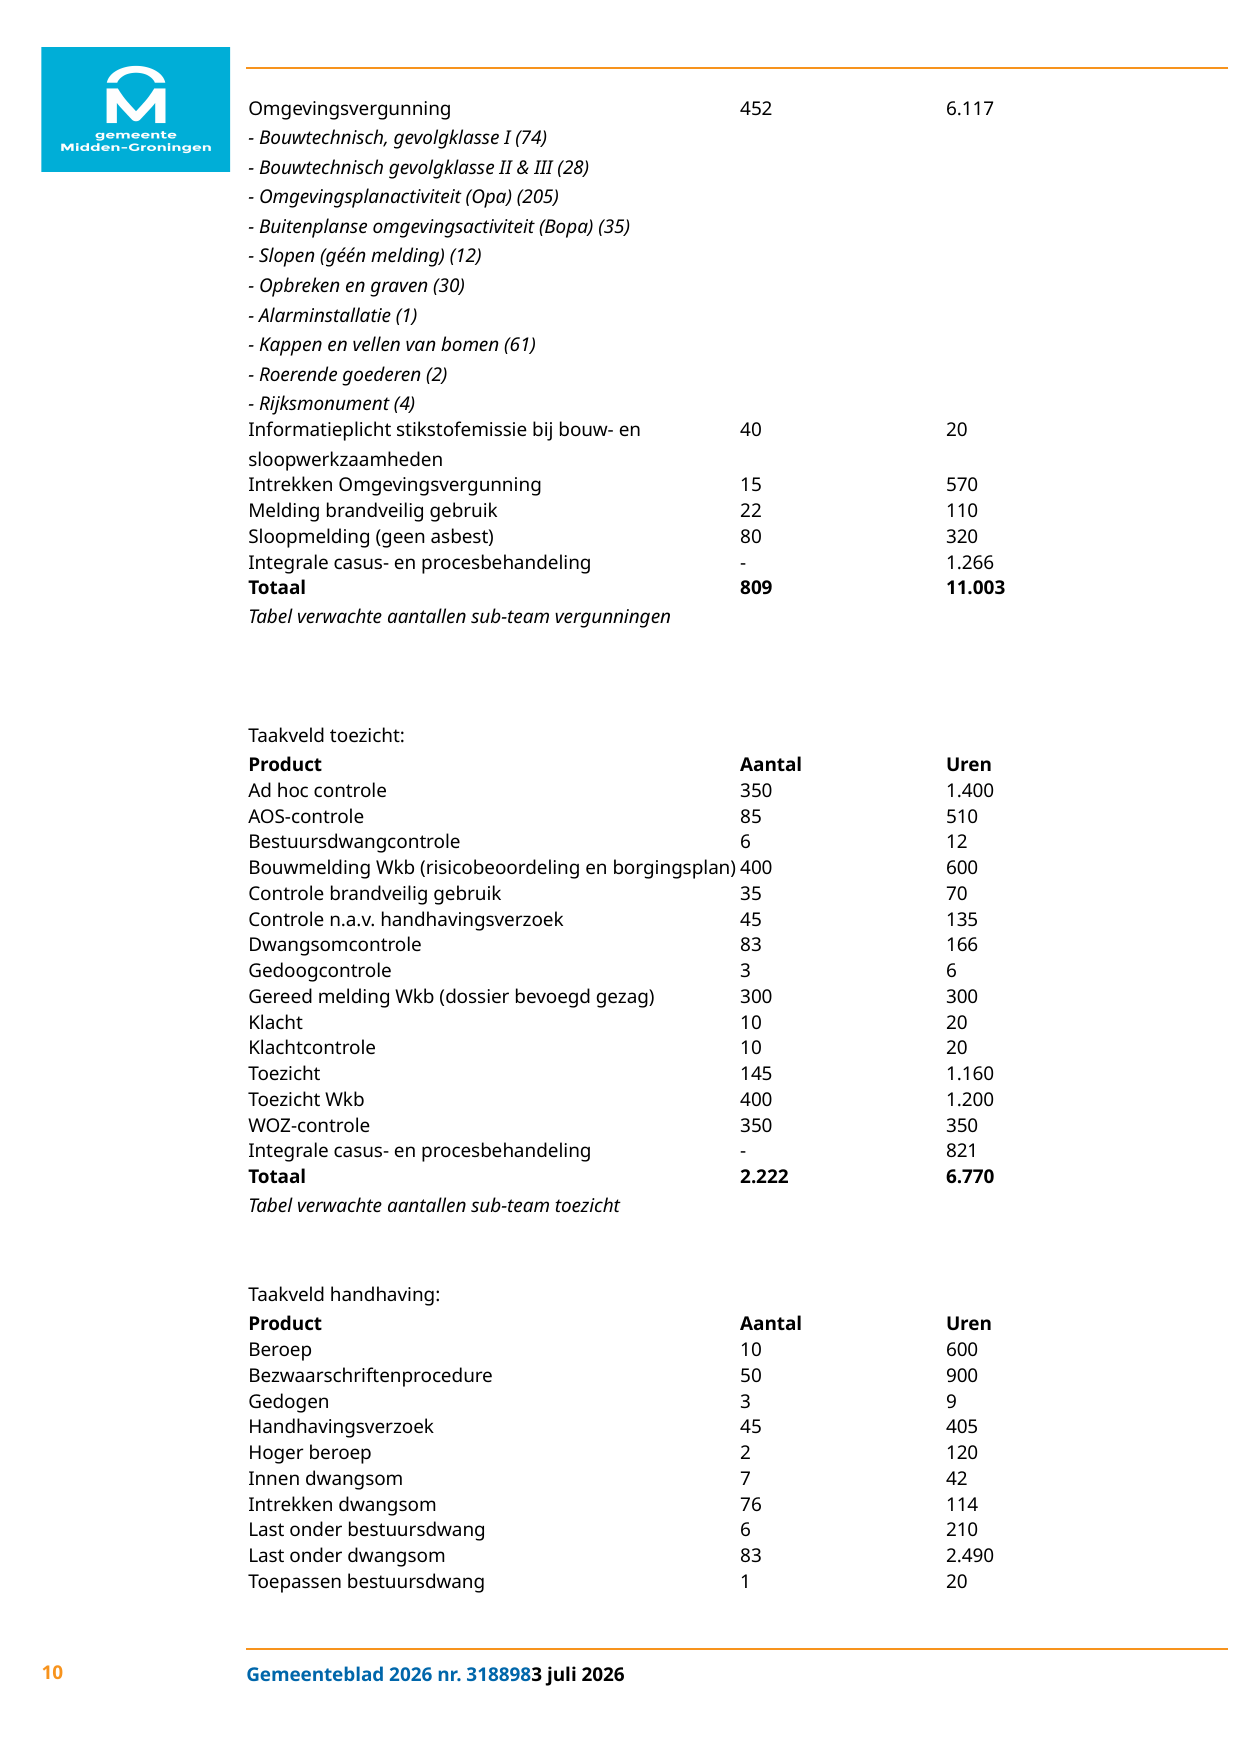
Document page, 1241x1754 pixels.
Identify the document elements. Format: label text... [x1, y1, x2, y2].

table_cell 350 [740, 1112, 946, 1137]
table_cell 166 [946, 932, 1152, 957]
table_cell 20 [946, 416, 1152, 472]
table_cell 145 [740, 1060, 946, 1086]
table_cell 6 [740, 1516, 946, 1542]
table_cell 6 [740, 829, 946, 854]
table_cell Toepassen bestuursdwang [248, 1568, 740, 1594]
table_cell 350 [740, 777, 946, 803]
table_cell 12 [946, 829, 1152, 854]
table_cell 6.117 [946, 95, 1152, 416]
table_cell Omgevingsvergunning - Bouwtechnisch, gevolgklasse I (74) - Bouwtechnisch gevolgklasse II & III (28) - Omgevingsplanactiviteit (Opa) (205) - Buitenplanse omgevingsactiviteit (Bopa) (35) - Slopen (géén melding) (12) - Opbreken en graven (30) - Alarminstallatie (1) - Kappen en vellen van bomen (61) - Roerende goederen (2) - Rijksmonument (4) [248, 95, 740, 416]
text Taakveld toezicht: [248, 722, 1152, 748]
table_cell Gedoogcontrole [248, 958, 740, 983]
table_cell 6 [946, 958, 1152, 983]
table_cell Sloopmelding (geen asbest) [248, 523, 740, 549]
table_cell 452 [740, 95, 946, 416]
table_cell 20 [946, 1035, 1152, 1060]
table_cell 210 [946, 1516, 1152, 1542]
table_cell Totaal [248, 575, 740, 600]
table_cell 1.160 [946, 1060, 1152, 1086]
table_cell 400 [740, 1086, 946, 1112]
table_cell 80 [740, 523, 946, 549]
table_cell Gereed melding Wkb (dossier bevoegd gezag) [248, 983, 740, 1009]
table_cell Hoger beroep [248, 1439, 740, 1465]
table_cell 2 [740, 1439, 946, 1465]
table_cell Integrale casus- en procesbehandeling [248, 1138, 740, 1163]
table_cell 45 [740, 1414, 946, 1439]
table_cell 3 [740, 958, 946, 983]
table_cell Totaal [248, 1163, 740, 1189]
table_cell 42 [946, 1465, 1152, 1491]
table_cell 15 [740, 472, 946, 497]
text Taakveld handhaving: [248, 1281, 1152, 1307]
table_cell Innen dwangsom [248, 1465, 740, 1491]
table_cell 10 [740, 1009, 946, 1034]
picture [108, 66, 164, 82]
table_cell 1.266 [946, 549, 1152, 574]
table_header Uren [946, 1311, 1152, 1336]
table_cell Last onder dwangsom [248, 1542, 740, 1568]
table_cell - [740, 549, 946, 574]
picture [107, 89, 165, 122]
table_cell Beroep [248, 1336, 740, 1362]
table_cell 809 [740, 575, 946, 600]
table_cell 9 [946, 1388, 1152, 1413]
table_header Aantal [740, 1311, 946, 1336]
table_cell - [740, 1138, 946, 1163]
table_cell Bouwmelding Wkb (risicobeoordeling en borgingsplan) [248, 855, 740, 880]
table_cell Bezwaarschriftenprocedure [248, 1362, 740, 1388]
text Tabel verwachte aantallen sub-team vergunningen [248, 603, 1152, 629]
table_cell 1 [740, 1568, 946, 1594]
table_cell 2.490 [946, 1542, 1152, 1568]
table_cell Integrale casus- en procesbehandeling [248, 549, 740, 574]
table_cell 400 [740, 855, 946, 880]
table_cell Klacht [248, 1009, 740, 1034]
table_cell Ad hoc controle [248, 777, 740, 803]
table_cell 10 [740, 1336, 946, 1362]
table_cell 10 [740, 1035, 946, 1060]
table_cell 2.222 [740, 1163, 946, 1189]
table_cell 405 [946, 1414, 1152, 1439]
table_cell 320 [946, 523, 1152, 549]
table_cell Informatieplicht stikstofemissie bij bouw- en sloopwerkzaamheden [248, 416, 740, 472]
table_cell Gedogen [248, 1388, 740, 1413]
table_cell 110 [946, 498, 1152, 523]
table_cell 85 [740, 803, 946, 829]
table_cell 900 [946, 1362, 1152, 1388]
table_cell 1.200 [946, 1086, 1152, 1112]
table_header Product [248, 752, 740, 777]
table_cell Intrekken Omgevingsvergunning [248, 472, 740, 497]
table_cell 135 [946, 906, 1152, 932]
table_cell WOZ-controle [248, 1112, 740, 1137]
table_cell 114 [946, 1491, 1152, 1516]
table_cell 6.770 [946, 1163, 1152, 1189]
table_cell 300 [946, 983, 1152, 1009]
table_header Product [248, 1311, 740, 1336]
table_cell 22 [740, 498, 946, 523]
table_cell 821 [946, 1138, 1152, 1163]
table_cell 600 [946, 1336, 1152, 1362]
table_cell 76 [740, 1491, 946, 1516]
table_cell 20 [946, 1009, 1152, 1034]
table_cell AOS-controle [248, 803, 740, 829]
table_cell Toezicht [248, 1060, 740, 1086]
table_cell 20 [946, 1568, 1152, 1594]
table_cell 50 [740, 1362, 946, 1388]
table_cell 3 [740, 1388, 946, 1413]
table_cell Controle n.a.v. handhavingsverzoek [248, 906, 740, 932]
table_cell 510 [946, 803, 1152, 829]
table_cell 570 [946, 472, 1152, 497]
table_cell 7 [740, 1465, 946, 1491]
table_cell Intrekken dwangsom [248, 1491, 740, 1516]
text Tabel verwachte aantallen sub-team toezicht [248, 1192, 1152, 1218]
table_cell 1.400 [946, 777, 1152, 803]
table_cell Controle brandveilig gebruik [248, 880, 740, 906]
table_cell Handhavingsverzoek [248, 1414, 740, 1439]
table_cell 350 [946, 1112, 1152, 1137]
table_cell Toezicht Wkb [248, 1086, 740, 1112]
table_cell 120 [946, 1439, 1152, 1465]
table_cell 45 [740, 906, 946, 932]
table_cell 11.003 [946, 575, 1152, 600]
table_cell 83 [740, 1542, 946, 1568]
table_cell 600 [946, 855, 1152, 880]
table_cell Dwangsomcontrole [248, 932, 740, 957]
table_cell 300 [740, 983, 946, 1009]
table_cell Klachtcontrole [248, 1035, 740, 1060]
table_cell 83 [740, 932, 946, 957]
picture [184, 146, 190, 153]
table_cell Bestuursdwangcontrole [248, 829, 740, 854]
table_header Aantal [740, 752, 946, 777]
table_cell 70 [946, 880, 1152, 906]
table_cell Last onder bestuursdwang [248, 1516, 740, 1542]
table_cell 40 [740, 416, 946, 472]
table_cell Melding brandveilig gebruik [248, 498, 740, 523]
table_cell 35 [740, 880, 946, 906]
table_header Uren [946, 752, 1152, 777]
